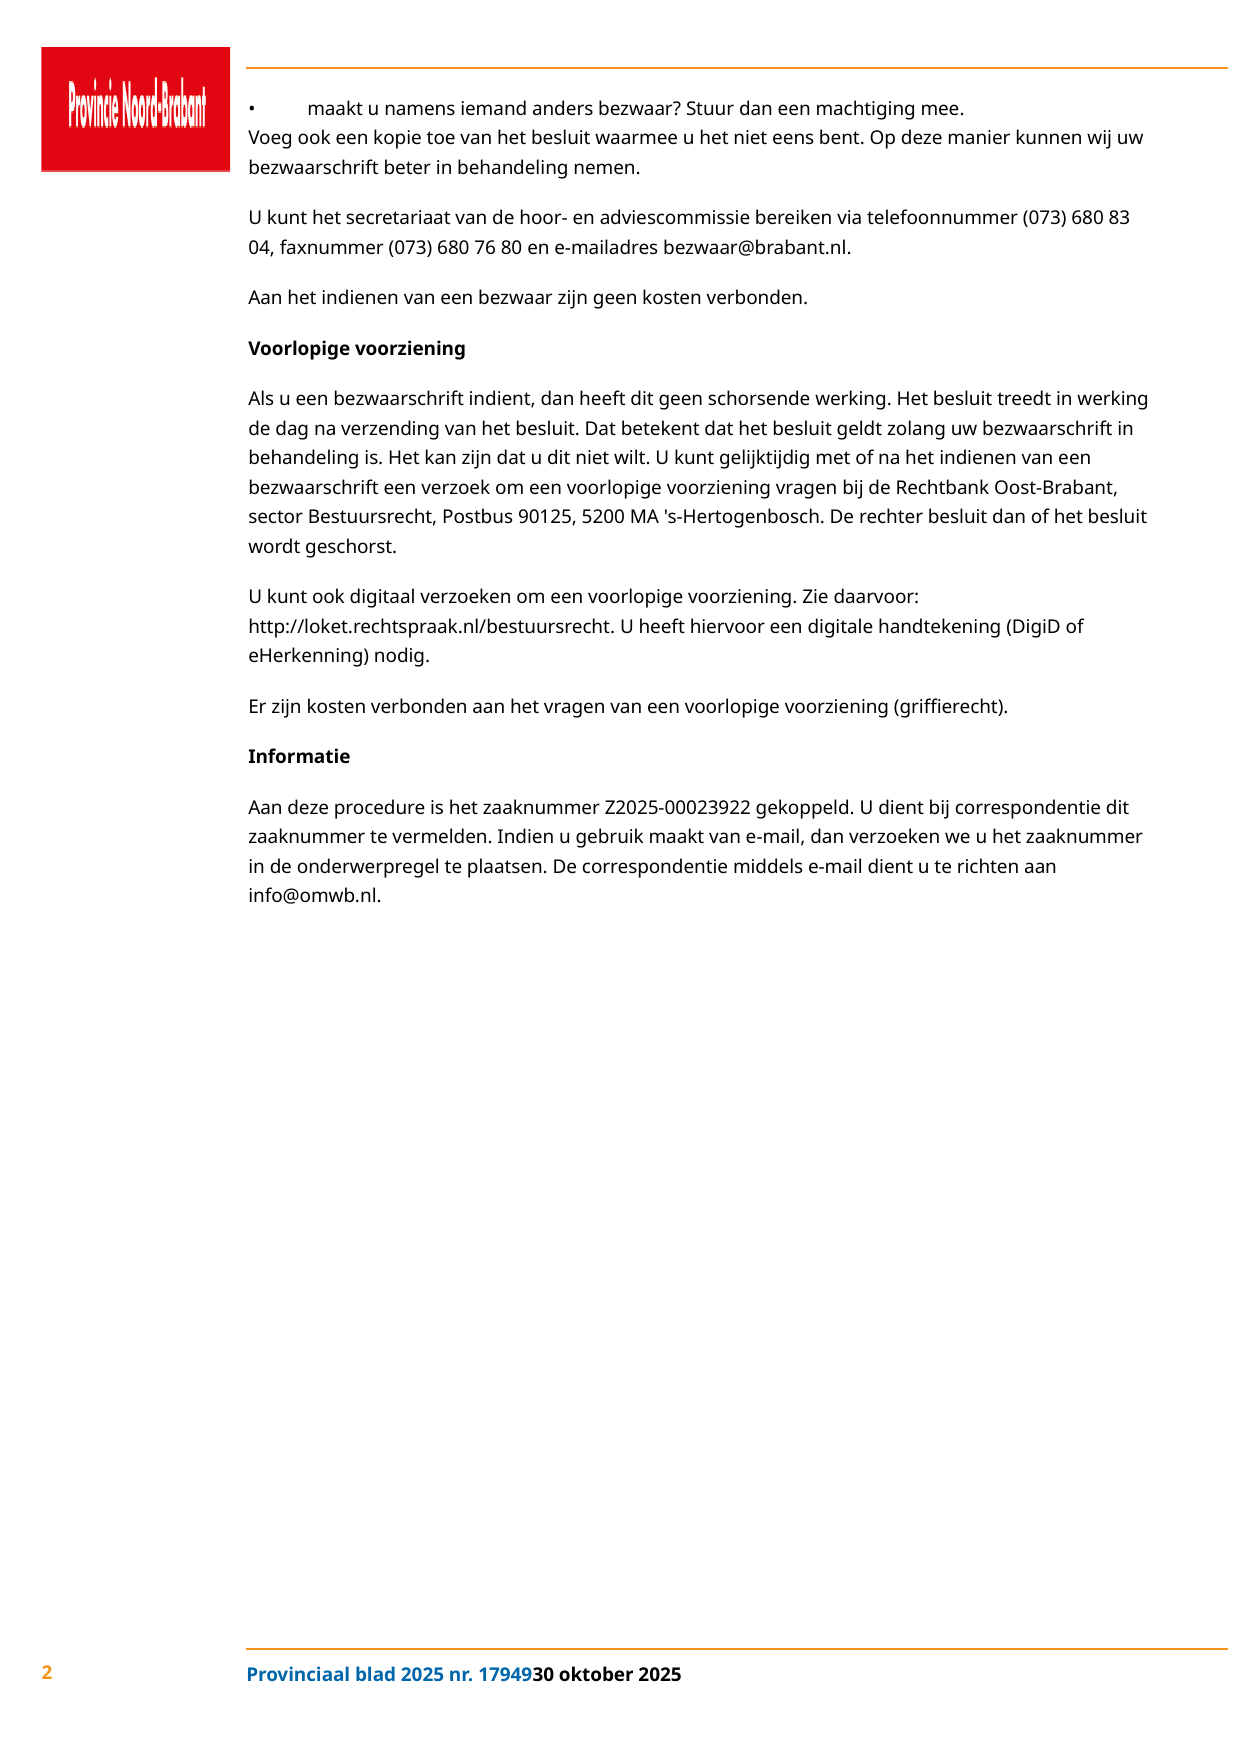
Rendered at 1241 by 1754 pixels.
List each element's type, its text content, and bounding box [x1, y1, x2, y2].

text U kunt ook digitaal verzoeken om een voorlopige voorziening. Zie daarvoor: http://loket.rechtspraak.nl/bestuursrecht. U heeft hiervoor een digitale handtekening (DigiD of eHerkenning) nodig. [248, 583, 1152, 668]
text U kunt het secretariaat van de hoor- en adviescommissie bereiken via telefoonnummer (073) 680 83 04, faxnummer (073) 680 76 80 en e-mailadres bezwaar@brabant.nl. [248, 204, 1152, 260]
text Aan deze procedure is het zaaknummer Z2025-00023922 gekoppeld. U dient bij correspondentie dit zaaknummer te vermelden. Indien u gebruik maakt van e-mail, dan verzoeken we u het zaaknummer in de onderwerpregel te plaatsen. De correspondentie middels e-mail dient u te richten aan info@omwb.nl. [248, 794, 1152, 908]
text Als u een bezwaarschrift indient, dan heeft dit geen schorsende werking. Het besluit treedt in werking de dag na verzending van het besluit. Dat betekent dat het besluit geldt zolang uw bezwaarschrift in behandeling is. Het kan zijn dat u dit niet wilt. U kunt gelijktijdig met of na het indienen van een bezwaarschrift een verzoek om een voorlopige voorziening vragen bij de Rechtbank Oost-Brabant, sector Bestuursrecht, Postbus 90125, 5200 MA 's‑Hertogenbosch. De rechter besluit dan of het besluit wordt geschorst. [248, 385, 1152, 559]
text Voorlopige voorziening [248, 335, 1152, 361]
text Aan het indienen van een bezwaar zijn geen kosten verbonden. [248, 284, 1152, 310]
text Informatie [248, 743, 1152, 769]
list maakt u namens iemand anders bezwaar? Stuur dan een machtiging mee. [248, 95, 1152, 121]
text Er zijn kosten verbonden aan het vragen van een voorlopige voorziening (griffierecht). [248, 693, 1152, 719]
text Voeg ook een kopie toe van het besluit waarmee u het niet eens bent. Op deze manier kunnen wij uw bezwaarschrift beter in behandeling nemen. [248, 124, 1152, 180]
picture [41, 47, 231, 172]
